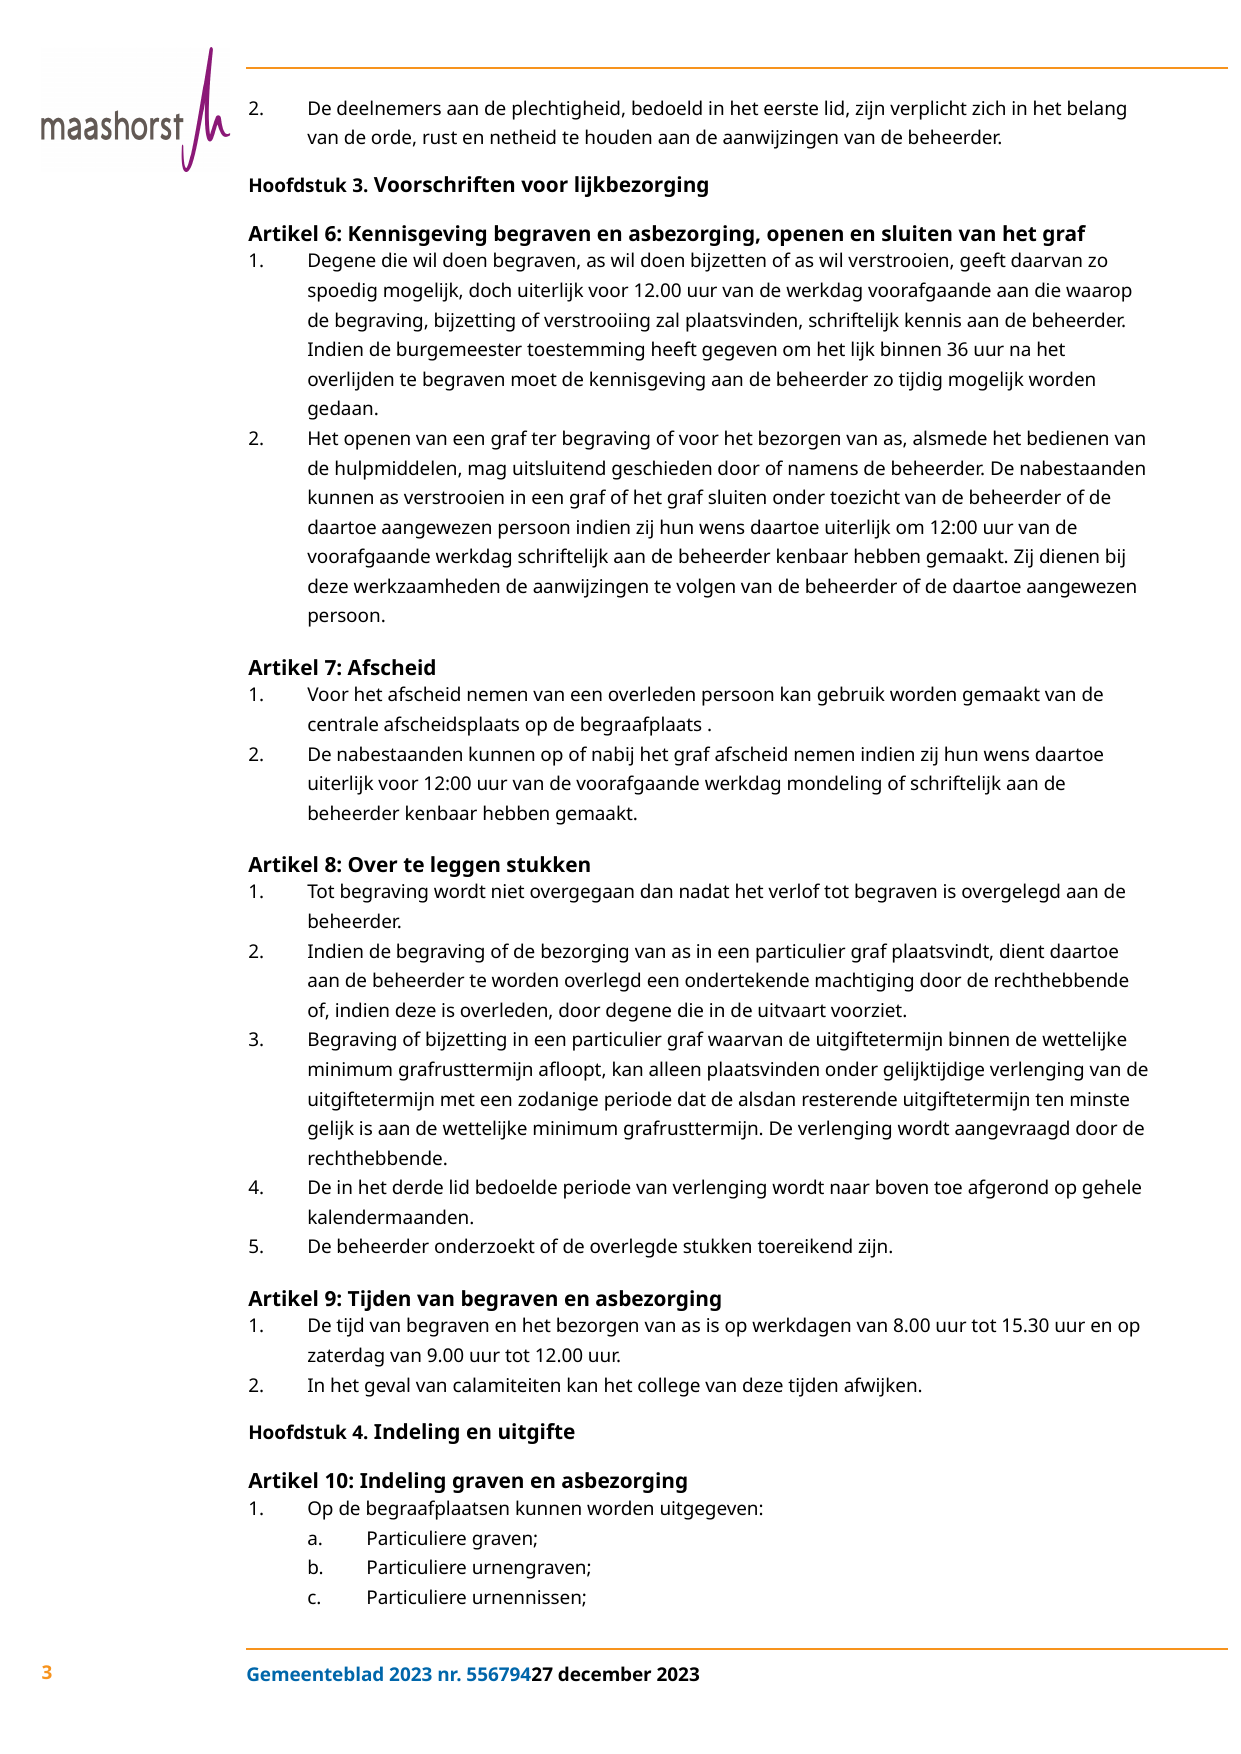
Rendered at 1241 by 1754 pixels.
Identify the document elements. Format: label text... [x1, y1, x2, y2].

list Het openen van een graf ter begraving of voor het bezorgen van as, alsmede het bedienen van de hulpmiddelen, mag uitsluitend geschieden door of namens de beheerder. De nabestaanden kunnen as verstrooien in een graf of het graf sluiten onder toezicht van de beheerder of de daartoe aangewezen persoon indien zij hun wens daartoe uiterlijk om 12:00 uur van de voorafgaande werkdag schriftelijk aan de beheerder kenbaar hebben gemaakt. Zij dienen bij deze werkzaamheden de aanwijzingen te volgen van de beheerder of de daartoe aangewezen persoon. [248, 425, 1152, 628]
list Particuliere graven; [307, 1525, 1152, 1550]
list De tijd van begraven en het bezorgen van as is op werkdagen van 8.00 uur tot 15.30 uur en op zaterdag van 9.00 uur tot 12.00 uur. [248, 1313, 1152, 1368]
text Artikel 7: Afscheid [248, 653, 1152, 682]
list De beheerder onderzoekt of de overlegde stukken toereikend zijn. [248, 1234, 1152, 1259]
text Hoofdstuk 3. Voorschriften voor lijkbezorging [248, 170, 1152, 198]
list De in het derde lid bedoelde periode van verlenging wordt naar boven toe afgerond op gehele kalendermaanden. [248, 1174, 1152, 1230]
list Op de begraafplaatsen kunnen worden uitgegeven: [248, 1495, 1152, 1521]
text Artikel 6: Kennisgeving begraven en asbezorging, openen en sluiten van het graf [248, 219, 1152, 248]
picture [41, 47, 231, 172]
list Indien de begraving of de bezorging van as in een particulier graf plaatsvindt, dient daartoe aan de beheerder te worden overlegd een ondertekende machtiging door de rechthebbende of, indien deze is overleden, door degene die in de uitvaart voorziet. [248, 938, 1152, 1023]
text Artikel 9: Tijden van begraven en asbezorging [248, 1284, 1152, 1313]
list Voor het afscheid nemen van een overleden persoon kan gebruik worden gemaakt van de centrale afscheidsplaats op de begraafplaats . [248, 682, 1152, 737]
list Particuliere urnengraven; [307, 1554, 1152, 1580]
text Artikel 8: Over te leggen stukken [248, 850, 1152, 879]
list Degene die wil doen begraven, as wil doen bijzetten of as wil verstrooien, geeft daarvan zo spoedig mogelijk, doch uiterlijk voor 12.00 uur van de werkdag voorafgaande aan die waarop de begraving, bijzetting of verstrooiing zal plaatsvinden, schriftelijk kennis aan de beheerder. Indien de burgemeester toestemming heeft gegeven om het lijk binnen 36 uur na het overlijden te begraven moet de kennisgeving aan de beheerder zo tijdig mogelijk worden gedaan. [248, 248, 1152, 421]
text Artikel 10: Indeling graven en asbezorging [248, 1467, 1152, 1495]
list De deelnemers aan de plechtigheid, bedoeld in het eerste lid, zijn verplicht zich in het belang van de orde, rust en netheid te houden aan de aanwijzingen van de beheerder. [248, 95, 1152, 150]
list De nabestaanden kunnen op of nabij het graf afscheid nemen indien zij hun wens daartoe uiterlijk voor 12:00 uur van de voorafgaande werkdag mondeling of schriftelijk aan de beheerder kenbaar hebben gemaakt. [248, 741, 1152, 826]
text Hoofdstuk 4. Indeling en uitgifte [248, 1417, 1152, 1446]
list Tot begraving wordt niet overgegaan dan nadat het verlof tot begraven is overgelegd aan de beheerder. [248, 879, 1152, 934]
list In het geval van calamiteiten kan het college van deze tijden afwijken. [248, 1372, 1152, 1397]
list Particuliere urnennissen; [307, 1584, 1152, 1609]
list Begraving of bijzetting in een particulier graf waarvan de uitgiftetermijn binnen de wettelijke minimum grafrusttermijn afloopt, kan alleen plaatsvinden onder gelijktijdige verlenging van de uitgiftetermijn met een zodanige periode dat de alsdan resterende uitgiftetermijn ten minste gelijk is aan de wettelijke minimum grafrusttermijn. De verlenging wordt aangevraagd door de rechthebbende. [248, 1027, 1152, 1171]
